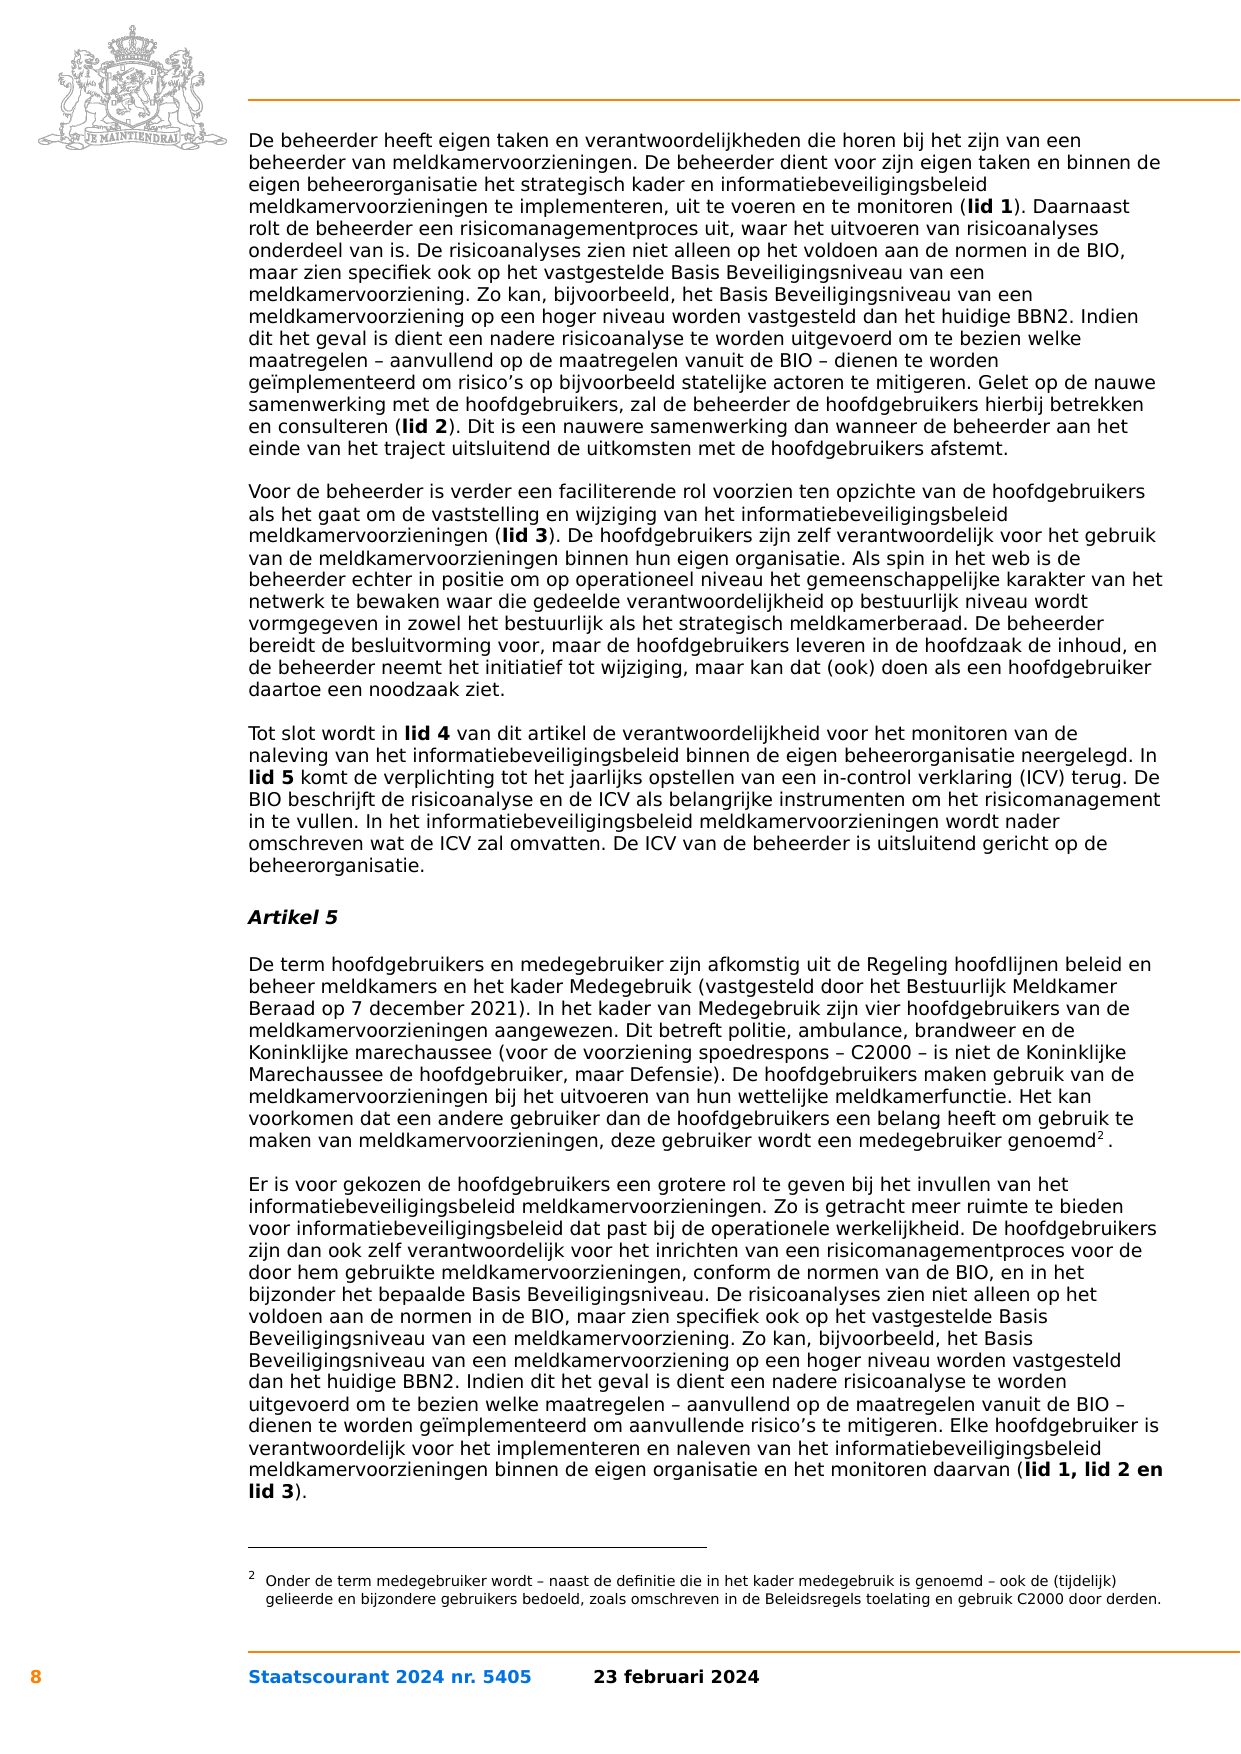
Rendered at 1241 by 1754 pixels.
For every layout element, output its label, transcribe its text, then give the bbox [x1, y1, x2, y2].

text Tot slot wordt in lid 4 van dit artikel de verantwoordelijkheid voor het monitoren van de naleving van het informatiebeveiligingsbeleid binnen de eigen beheerorganisatie neergelegd. In lid 5 komt de verplichting tot het jaarlijks opstellen van een in-control verklaring (ICV) terug. De BIO beschrijft de risicoanalyse en de ICV als belangrijke instrumenten om het risicomanagement in te vullen. In het informatiebeveiligingsbeleid meldkamervoorzieningen wordt nader omschreven wat de ICV zal omvatten. De ICV van de beheerder is uitsluitend gericht op de beheerorganisatie. [248, 723, 1163, 877]
text Voor de beheerder is verder een faciliterende rol voorzien ten opzichte van de hoofdgebruikers als het gaat om de vaststelling en wijziging van het informatiebeveiligingsbeleid meldkamervoorzieningen (lid 3). De hoofdgebruikers zijn zelf verantwoordelijk voor het gebruik van de meldkamervoorzieningen binnen hun eigen organisatie. Als spin in het web is de beheerder echter in positie om op operationeel niveau het gemeenschappelijke karakter van het netwerk te bewaken waar die gedeelde verantwoordelijkheid op bestuurlijk niveau wordt vormgegeven in zowel het bestuurlijk als het strategisch meldkamerberaad. De beheerder bereidt de besluitvorming voor, maar de hoofdgebruikers leveren in de hoofdzaak de inhoud, en de beheerder neemt het initiatief tot wijziging, maar kan dat (ook) doen als een hoofdgebruiker daartoe een noodzaak ziet. [248, 481, 1163, 701]
subtitle Artikel 5 [248, 907, 1163, 929]
text De term hoofdgebruikers en medegebruiker zijn afkomstig uit de Regeling hoofdlijnen beleid en beheer meldkamers en het kader Medegebruik (vastgesteld door het Bestuurlijk Meldkamer Beraad op 7 december 2021). In het kader van Medegebruik zijn vier hoofdgebruikers van de meldkamervoorzieningen aangewezen. Dit betreft politie, ambulance, brandweer en de Koninklijke marechaussee (voor de voorziening spoedrespons – C2000 – is niet de Koninklijke Marechaussee de hoofdgebruiker, maar Defensie). De hoofdgebruikers maken gebruik van de meldkamervoorzieningen bij het uitvoeren van hun wettelijke meldkamerfunctie. Het kan voorkomen dat een andere gebruiker dan de hoofdgebruikers een belang heeft om gebruik te maken van meldkamervoorzieningen, deze gebruiker wordt een medegebruiker genoemd. [248, 954, 1163, 1152]
text De beheerder heeft eigen taken en verantwoordelijkheden die horen bij het zijn van een beheerder van meldkamervoorzieningen. De beheerder dient voor zijn eigen taken en binnen de eigen beheerorganisatie het strategisch kader en informatiebeveiligingsbeleid meldkamervoorzieningen te implementeren, uit te voeren en te monitoren (lid 1). Daarnaast rolt de beheerder een risicomanagementproces uit, waar het uitvoeren van risicoanalyses onderdeel van is. De risicoanalyses zien niet alleen op het voldoen aan de normen in de BIO, maar zien specifiek ook op het vastgestelde Basis Beveiligingsniveau van een meldkamervoorziening. Zo kan, bijvoorbeeld, het Basis Beveiligingsniveau van een meldkamervoorziening op een hoger niveau worden vastgesteld dan het huidige BBN2. Indien dit het geval is dient een nadere risicoanalyse te worden uitgevoerd om te bezien welke maatregelen – aanvullend op de maatregelen vanuit de BIO – dienen te worden geïmplementeerd om risico’s op bijvoorbeeld statelijke actoren te mitigeren. Gelet op de nauwe samenwerking met de hoofdgebruikers, zal de beheerder de hoofdgebruikers hierbij betrekken en consulteren (lid 2). Dit is een nauwere samenwerking dan wanneer de beheerder aan het einde van het traject uitsluitend de uitkomsten met de hoofdgebruikers afstemt. [248, 130, 1163, 459]
picture [38, 25, 227, 150]
text Onder de term medegebruiker wordt – naast de definitie die in het kader medegebruik is genoemd – ook de (tijdelijk) gelieerde en bijzondere gebruikers bedoeld, zoals omschreven in de Beleidsregels toelating en gebruik C2000 door derden. [248, 1569, 1163, 1608]
text Er is voor gekozen de hoofdgebruikers een grotere rol te geven bij het invullen van het informatiebeveiligingsbeleid meldkamervoorzieningen. Zo is getracht meer ruimte te bieden voor informatiebeveiligingsbeleid dat past bij de operationele werkelijkheid. De hoofdgebruikers zijn dan ook zelf verantwoordelijk voor het inrichten van een risicomanagementproces voor de door hem gebruikte meldkamervoorzieningen, conform de normen van de BIO, en in het bijzonder het bepaalde Basis Beveiligingsniveau. De risicoanalyses zien niet alleen op het voldoen aan de normen in de BIO, maar zien specifiek ook op het vastgestelde Basis Beveiligingsniveau van een meldkamervoorziening. Zo kan, bijvoorbeeld, het Basis Beveiligingsniveau van een meldkamervoorziening op een hoger niveau worden vastgesteld dan het huidige BBN2. Indien dit het geval is dient een nadere risicoanalyse te worden uitgevoerd om te bezien welke maatregelen – aanvullend op de maatregelen vanuit de BIO – dienen te worden geïmplementeerd om aanvullende risico’s te mitigeren. Elke hoofdgebruiker is verantwoordelijk voor het implementeren en naleven van het informatiebeveiligingsbeleid meldkamervoorzieningen binnen de eigen organisatie en het monitoren daarvan (lid 1, lid 2 en lid 3). [248, 1174, 1163, 1503]
